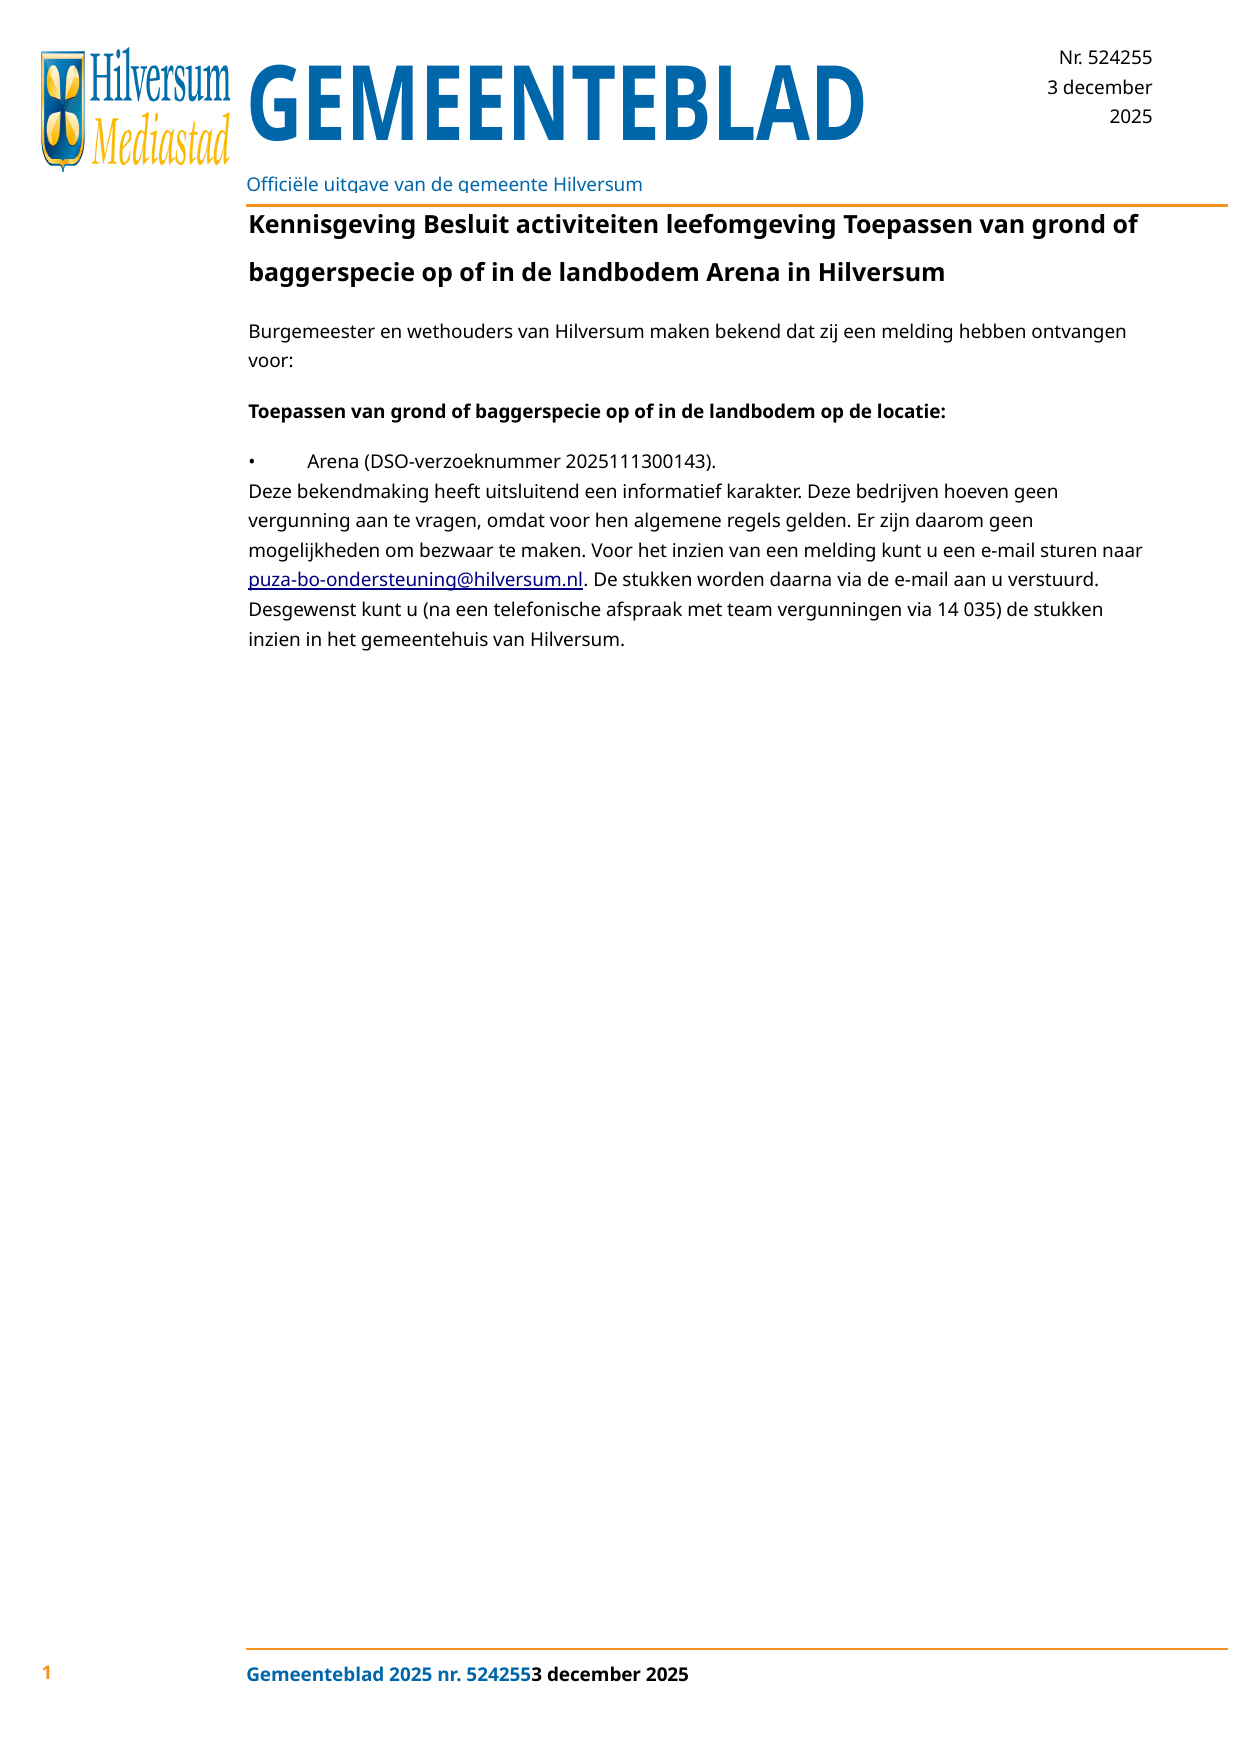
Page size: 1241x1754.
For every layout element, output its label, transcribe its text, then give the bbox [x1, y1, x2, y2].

text Burgemeester en wethouders van Hilversum maken bekend dat zij een melding hebben ontvangen voor: [248, 318, 1152, 373]
text Kennisgeving Besluit activiteiten leefomgeving Toepassen van grond of baggerspecie op of in de landbodem Arena in Hilversum [248, 207, 1152, 288]
list Arena (DSO-verzoeknummer 2025111300143). [248, 448, 1152, 474]
text Toepassen van grond of baggerspecie op of in de landbodem op de locatie: [248, 398, 1152, 424]
picture [41, 47, 231, 172]
text Deze bekendmaking heeft uitsluitend een informatief karakter. Deze bedrijven hoeven geen vergunning aan te vragen, omdat voor hen algemene regels gelden. Er zijn daarom geen mogelijkheden om bezwaar te maken. Voor het inzien van een melding kunt u een e-mail sturen naar puza-bo-ondersteuning@hilversum.nl. De stukken worden daarna via de e-mail aan u verstuurd. Desgewenst kunt u (na een telefonische afspraak met team vergunningen via 14 035) de stukken inzien in het gemeentehuis van Hilversum. [248, 478, 1152, 652]
